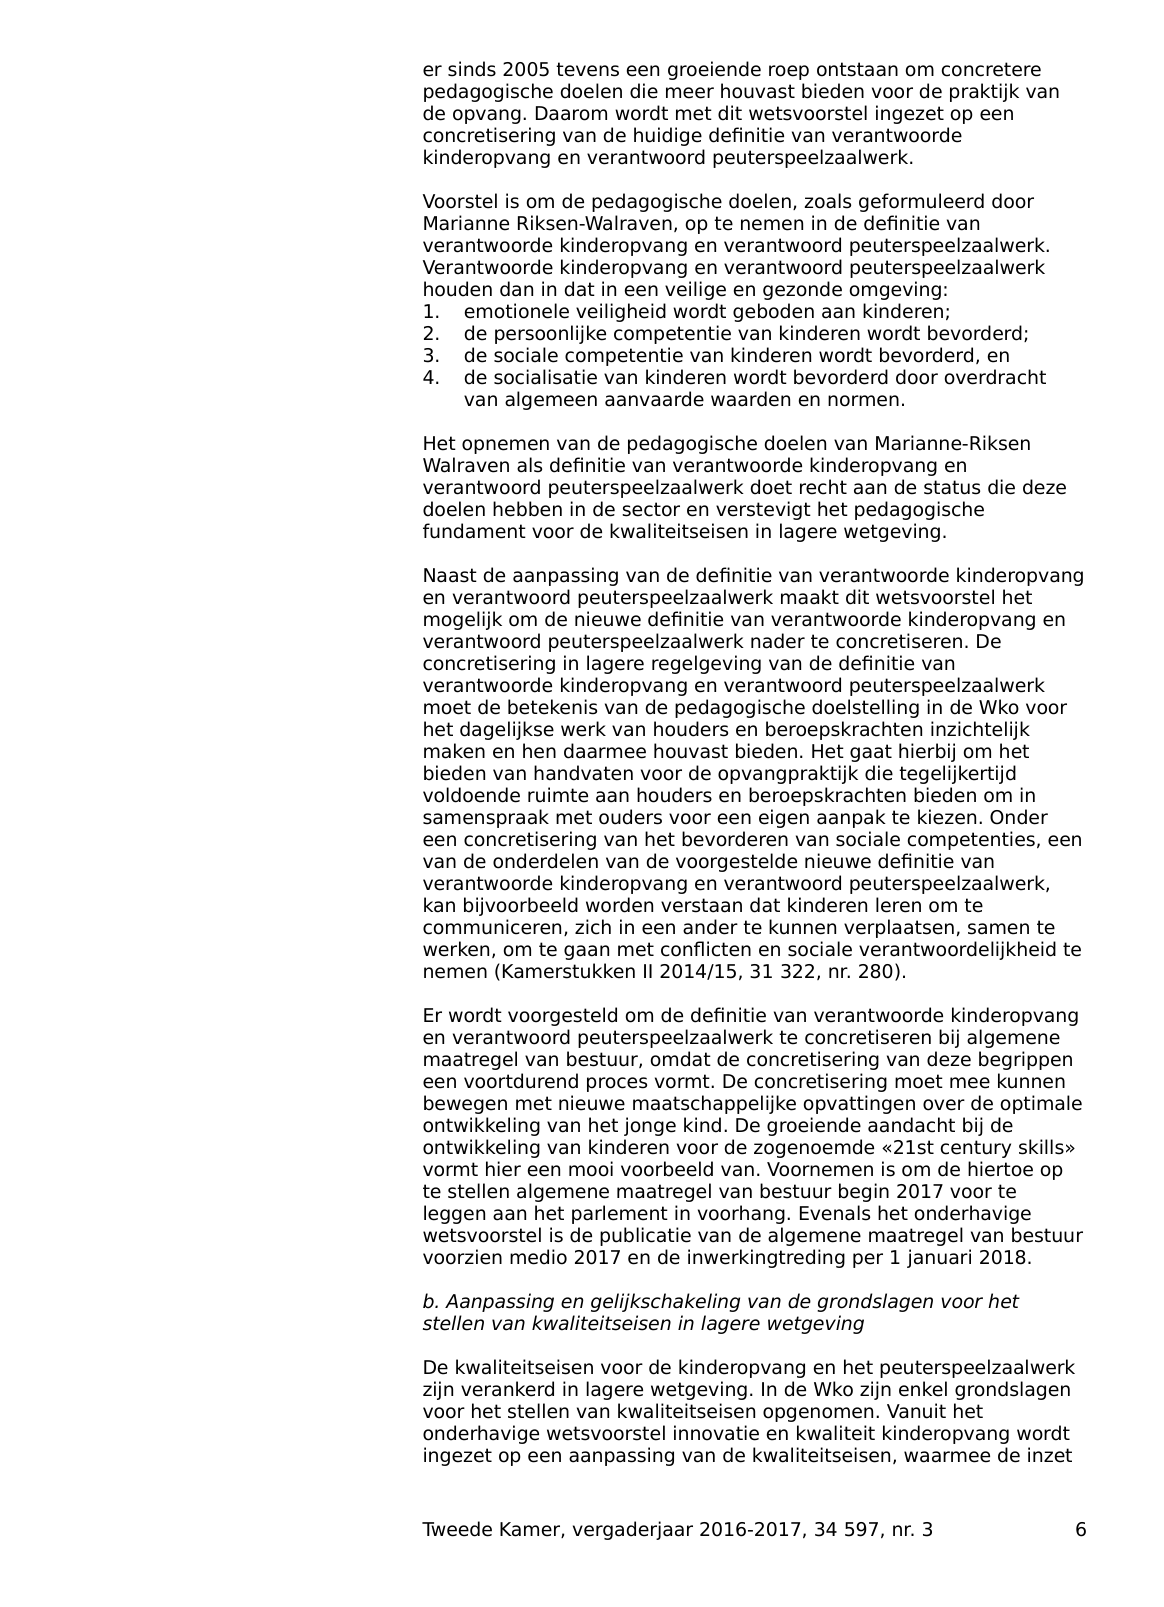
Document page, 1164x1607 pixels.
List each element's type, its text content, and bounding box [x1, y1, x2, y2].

subtitle b. Aanpassing en gelijkschakeling van de grondslagen voor het stellen van kwaliteitseisen in lagere wetgeving [422, 1291, 1087, 1335]
text 1. emotionele veiligheid wordt geboden aan kinderen; [422, 301, 1087, 323]
text Voorstel is om de pedagogische doelen, zoals geformuleerd door Marianne Riksen-Walraven, op te nemen in de definitie van verantwoorde kinderopvang en verantwoord peuterspeelzaalwerk. Verantwoorde kinderopvang en verantwoord peuterspeelzaalwerk houden dan in dat in een veilige en gezonde omgeving: [422, 191, 1087, 301]
text Er wordt voorgesteld om de definitie van verantwoorde kinderopvang en verantwoord peuterspeelzaalwerk te concretiseren bij algemene maatregel van bestuur, omdat de concretisering van deze begrippen een voortdurend proces vormt. De concretisering moet mee kunnen bewegen met nieuwe maatschappelijke opvattingen over de optimale ontwikkeling van het jonge kind. De groeiende aandacht bij de ontwikkeling van kinderen voor de zogenoemde «21st century skills» vormt hier een mooi voorbeeld van. Voornemen is om de hiertoe op te stellen algemene maatregel van bestuur begin 2017 voor te leggen aan het parlement in voorhang. Evenals het onderhavige wetsvoorstel is de publicatie van de algemene maatregel van bestuur voorzien medio 2017 en de inwerkingtreding per 1 januari 2018. [422, 1005, 1087, 1269]
text er sinds 2005 tevens een groeiende roep ontstaan om concretere pedagogische doelen die meer houvast bieden voor de praktijk van de opvang. Daarom wordt met dit wetsvoorstel ingezet op een concretisering van de huidige definitie van verantwoorde kinderopvang en verantwoord peuterspeelzaalwerk. [422, 59, 1087, 169]
text 4. de socialisatie van kinderen wordt bevorderd door overdracht van algemeen aanvaarde waarden en normen. [422, 367, 1087, 411]
text Het opnemen van de pedagogische doelen van Marianne-Riksen Walraven als definitie van verantwoorde kinderopvang en verantwoord peuterspeelzaalwerk doet recht aan de status die deze doelen hebben in de sector en verstevigt het pedagogische fundament voor de kwaliteitseisen in lagere wetgeving. [422, 433, 1087, 543]
text 3. de sociale competentie van kinderen wordt bevorderd, en [422, 345, 1087, 367]
text 2. de persoonlijke competentie van kinderen wordt bevorderd; [422, 323, 1087, 345]
text Naast de aanpassing van de definitie van verantwoorde kinderopvang en verantwoord peuterspeelzaalwerk maakt dit wetsvoorstel het mogelijk om de nieuwe definitie van verantwoorde kinderopvang en verantwoord peuterspeelzaalwerk nader te concretiseren. De concretisering in lagere regelgeving van de definitie van verantwoorde kinderopvang en verantwoord peuterspeelzaalwerk moet de betekenis van de pedagogische doelstelling in de Wko voor het dagelijkse werk van houders en beroepskrachten inzichtelijk maken en hen daarmee houvast bieden. Het gaat hierbij om het bieden van handvaten voor de opvangpraktijk die tegelijkertijd voldoende ruimte aan houders en beroepskrachten bieden om in samenspraak met ouders voor een eigen aanpak te kiezen. Onder een concretisering van het bevorderen van sociale competenties, een van de onderdelen van de voorgestelde nieuwe definitie van verantwoorde kinderopvang en verantwoord peuterspeelzaalwerk, kan bijvoorbeeld worden verstaan dat kinderen leren om te communiceren, zich in een ander te kunnen verplaatsen, samen te werken, om te gaan met conflicten en sociale verantwoordelijkheid te nemen (Kamerstukken II 2014/15, 31 322, nr. 280). [422, 565, 1087, 983]
text De kwaliteitseisen voor de kinderopvang en het peuterspeelzaalwerk zijn verankerd in lagere wetgeving. In de Wko zijn enkel grondslagen voor het stellen van kwaliteitseisen opgenomen. Vanuit het onderhavige wetsvoorstel innovatie en kwaliteit kinderopvang wordt ingezet op een aanpassing van de kwaliteitseisen, waarmee de inzet [422, 1357, 1087, 1467]
